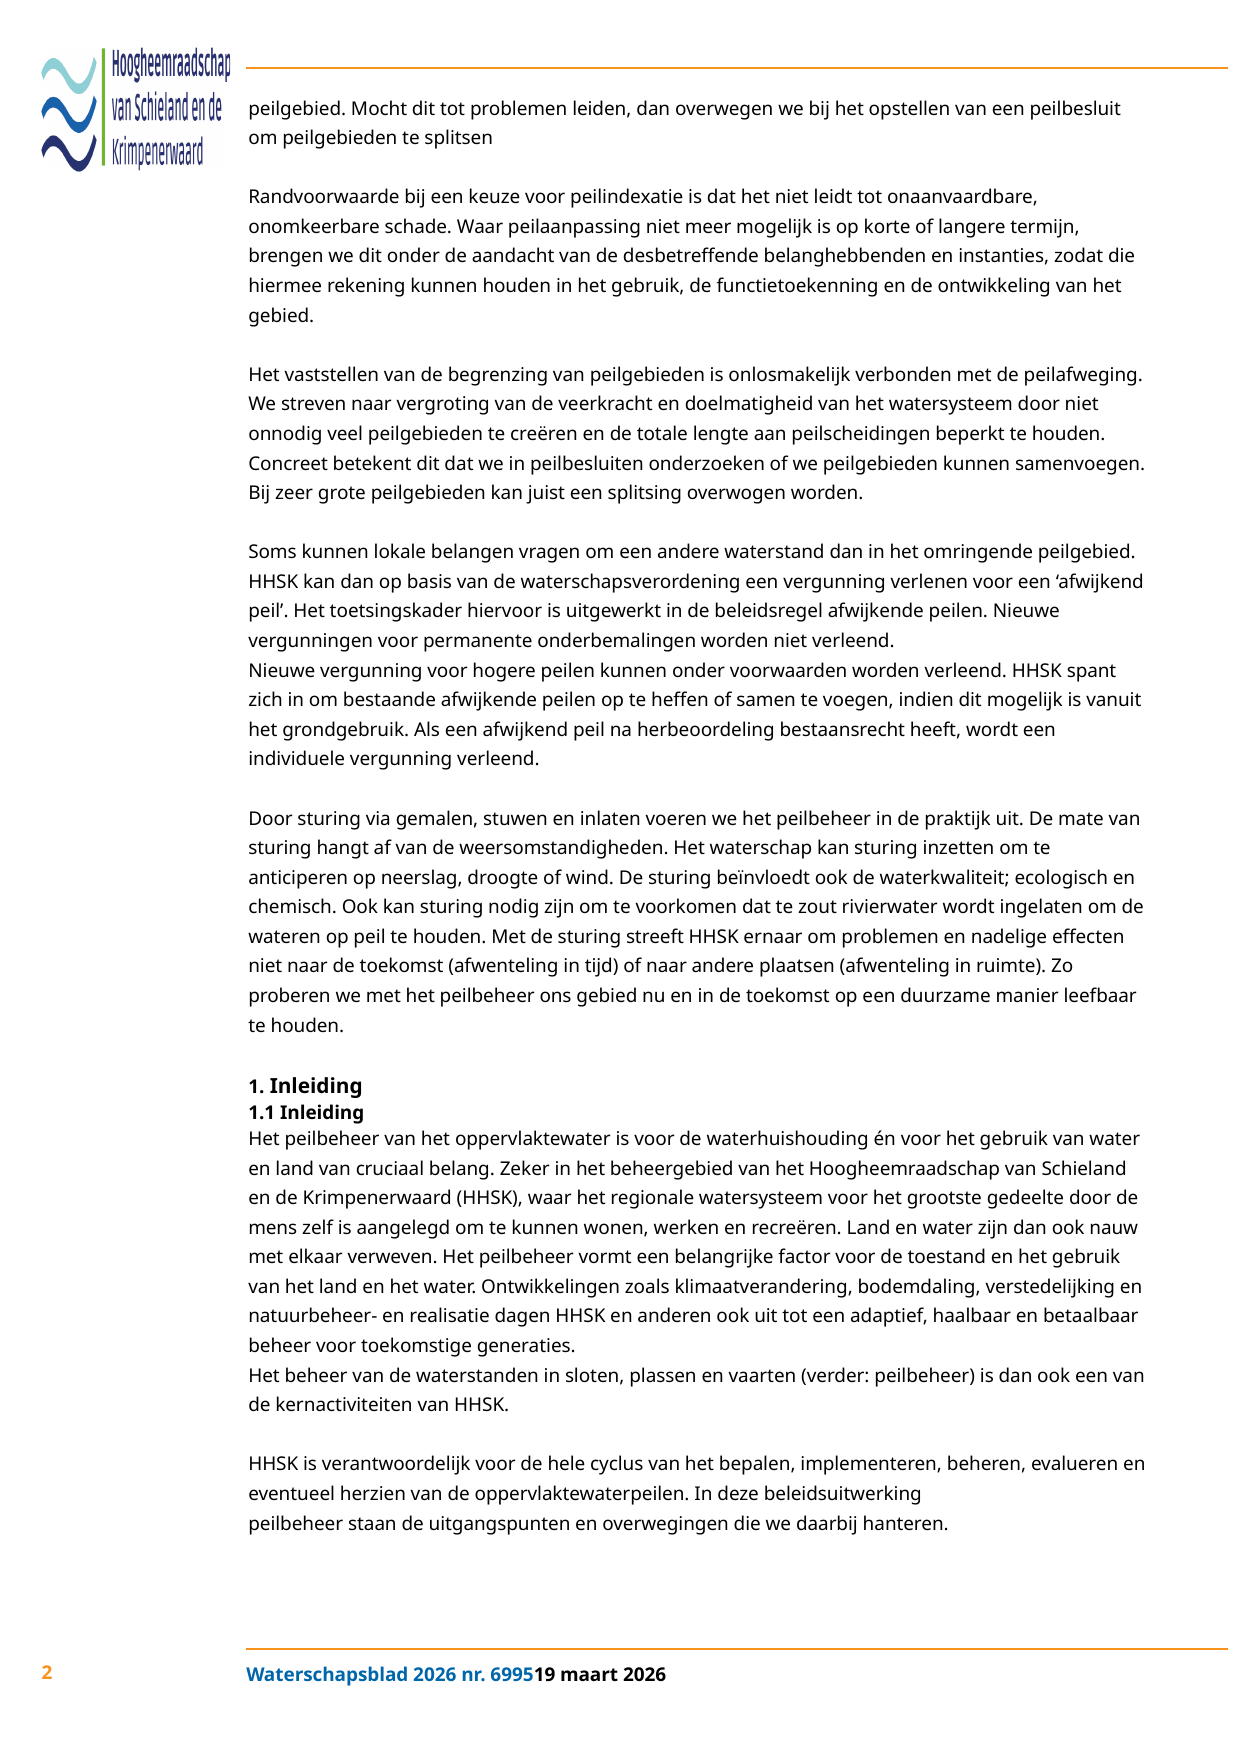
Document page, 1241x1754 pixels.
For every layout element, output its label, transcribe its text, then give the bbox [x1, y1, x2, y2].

text 1. Inleiding [248, 1071, 1152, 1099]
text Soms kunnen lokale belangen vragen om een andere waterstand dan in het omringende peilgebied. HHSK kan dan op basis van de waterschapsverordening een vergunning verlenen voor een ‘afwijkend peil’. Het toetsingskader hiervoor is uitgewerkt in de beleidsregel afwijkende peilen. Nieuwe vergunningen voor permanente onderbemalingen worden niet verleend. [248, 538, 1152, 653]
text Het peilbeheer van het oppervlaktewater is voor de waterhuishouding én voor het gebruik van water en land van cruciaal belang. Zeker in het beheergebied van het Hoogheemraadschap van Schieland en de Krimpenerwaard (HHSK), waar het regionale watersysteem voor het grootste gedeelte door de mens zelf is aangelegd om te kunnen wonen, werken en recreëren. Land en water zijn dan ook nauw met elkaar verweven. Het peilbeheer vormt een belangrijke factor voor de toestand en het gebruik van het land en het water. Ontwikkelingen zoals klimaatverandering, bodemdaling, verstedelijking en natuurbeheer- en realisatie dagen HHSK en anderen ook uit tot een adaptief, haalbaar en betaalbaar beheer voor toekomstige generaties. [248, 1125, 1152, 1358]
text Het vaststellen van de begrenzing van peilgebieden is onlosmakelijk verbonden met de peilafweging. We streven naar vergroting van de veerkracht en doelmatigheid van het watersysteem door niet onnodig veel peilgebieden te creëren en de totale lengte aan peilscheidingen beperkt te houden. Concreet betekent dit dat we in peilbesluiten onderzoeken of we peilgebieden kunnen samenvoegen. Bij zeer grote peilgebieden kan juist een splitsing overwogen worden. [248, 361, 1152, 505]
picture [41, 47, 231, 172]
text Door sturing via gemalen, stuwen en inlaten voeren we het peilbeheer in de praktijk uit. De mate van sturing hangt af van de weersomstandigheden. Het waterschap kan sturing inzetten om te anticiperen op neerslag, droogte of wind. De sturing beïnvloedt ook de waterkwaliteit; ecologisch en chemisch. Ook kan sturing nodig zijn om te voorkomen dat te zout rivierwater wordt ingelaten om de wateren op peil te houden. Met de sturing streeft HHSK ernaar om problemen en nadelige effecten niet naar de toekomst (afwenteling in tijd) of naar andere plaatsen (afwenteling in ruimte). Zo proberen we met het peilbeheer ons gebied nu en in de toekomst op een duurzame manier leefbaar te houden. [248, 805, 1152, 1038]
text peilgebied. Mocht dit tot problemen leiden, dan overwegen we bij het opstellen van een peilbesluit om peilgebieden te splitsen [248, 95, 1152, 150]
text Het beheer van de waterstanden in sloten, plassen en vaarten (verder: peilbeheer) is dan ook een van de kernactiviteiten van HHSK. [248, 1362, 1152, 1417]
text 1.1 Inleiding [248, 1099, 1152, 1125]
text Randvoorwaarde bij een keuze voor peilindexatie is dat het niet leidt tot onaanvaardbare, onomkeerbare schade. Waar peilaanpassing niet meer mogelijk is op korte of langere termijn, brengen we dit onder de aandacht van de desbetreffende belanghebbenden en instanties, zodat die hiermee rekening kunnen houden in het gebruik, de functietoekenning en de ontwikkeling van het gebied. [248, 183, 1152, 328]
text peilbeheer staan de uitgangspunten en overwegingen die we daarbij hanteren. [248, 1510, 1152, 1536]
text HHSK is verantwoordelijk voor de hele cyclus van het bepalen, implementeren, beheren, evalueren en eventueel herzien van de oppervlaktewaterpeilen. In deze beleidsuitwerking [248, 1451, 1152, 1506]
text Nieuwe vergunning voor hogere peilen kunnen onder voorwaarden worden verleend. HHSK spant zich in om bestaande afwijkende peilen op te heffen of samen te voegen, indien dit mogelijk is vanuit het grondgebruik. Als een afwijkend peil na herbeoordeling bestaansrecht heeft, wordt een individuele vergunning verleend. [248, 657, 1152, 771]
